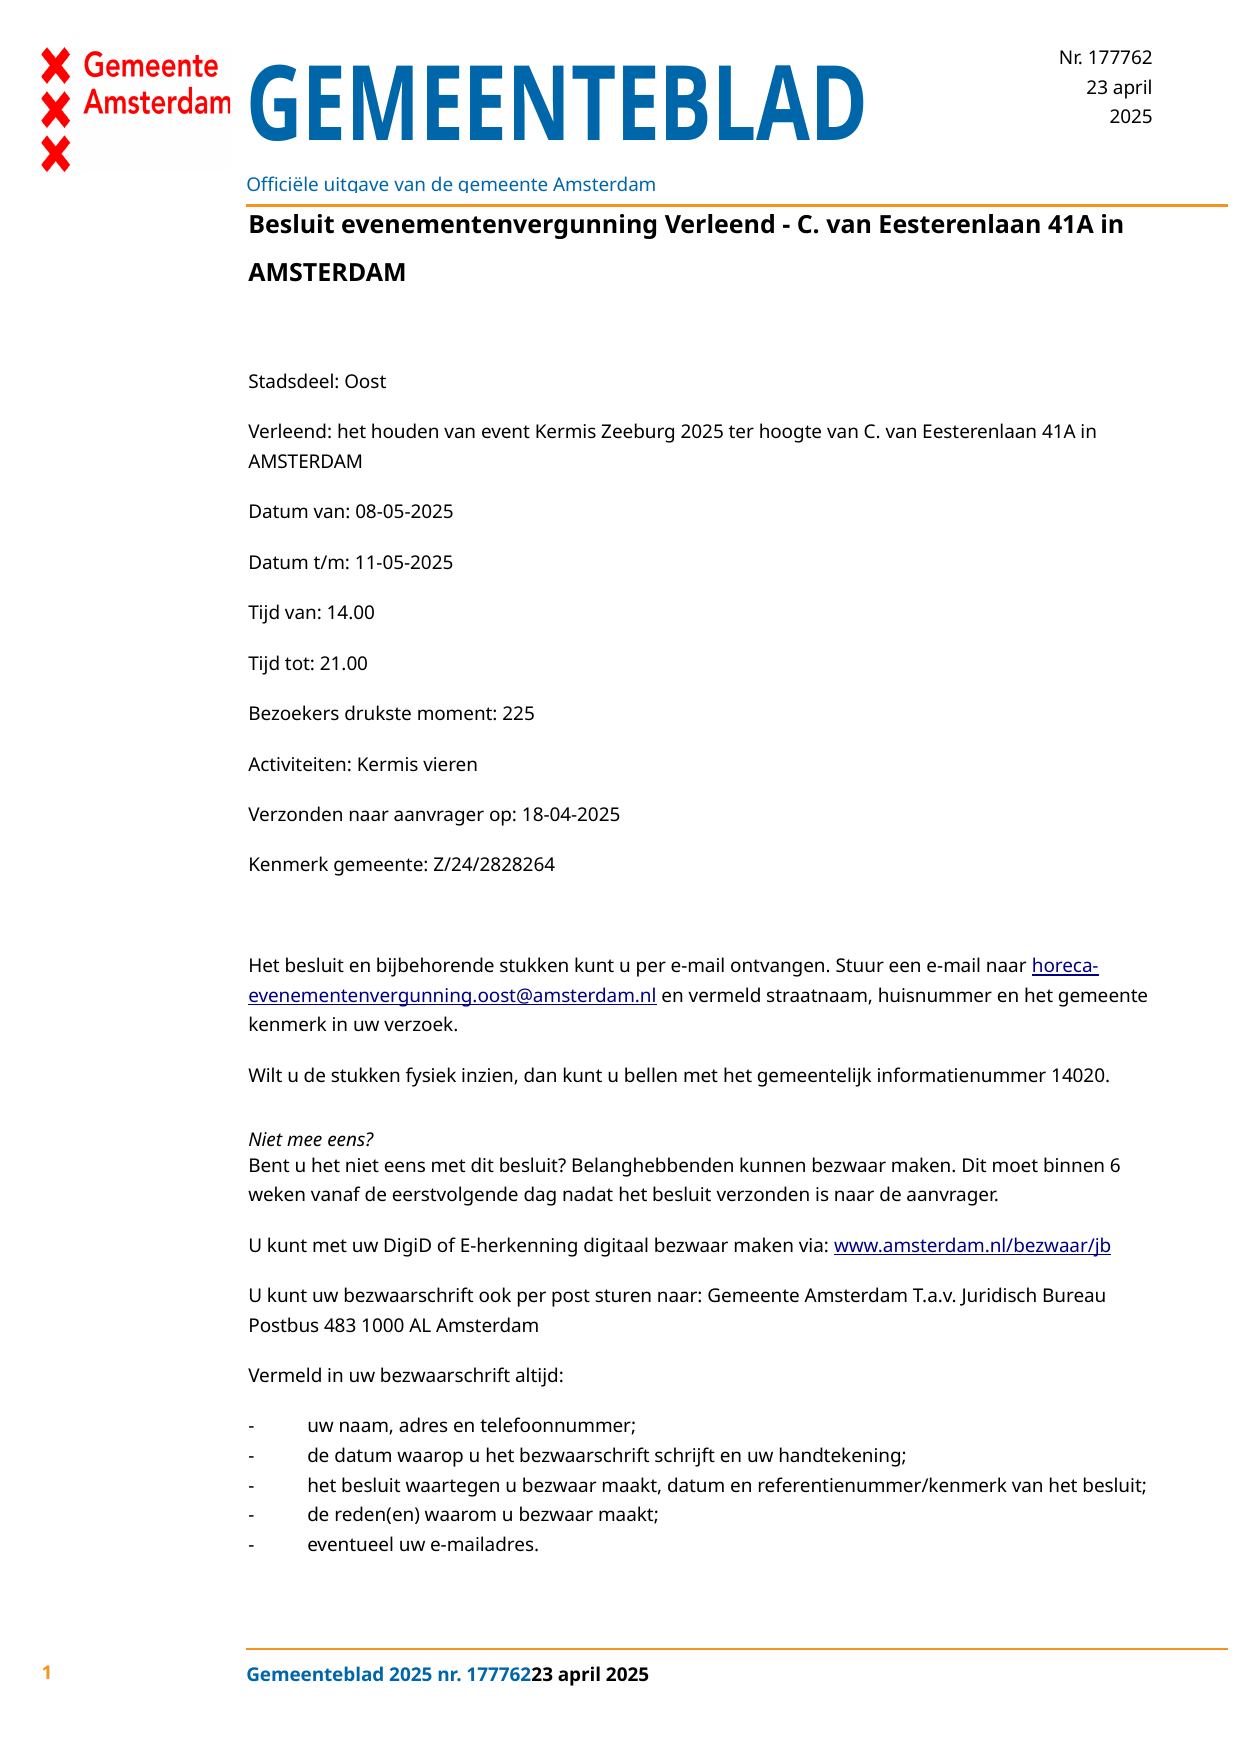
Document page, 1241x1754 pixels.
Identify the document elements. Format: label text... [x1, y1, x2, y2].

list het besluit waartegen u bezwaar maakt, datum en referentienummer/kenmerk van het besluit; [248, 1472, 1152, 1497]
text Datum van: 08-05-2025 [248, 499, 1152, 524]
text Stadsdeel: Oost [248, 368, 1152, 394]
text U kunt uw bezwaarschrift ook per post sturen naar: Gemeente Amsterdam T.a.v. Juridisch Bureau Postbus 483 1000 AL Amsterdam [248, 1282, 1152, 1337]
text Datum t/m: 11-05-2025 [248, 549, 1152, 575]
list de reden(en) waarom u bezwaar maakt; [248, 1501, 1152, 1527]
text Tijd tot: 21.00 [248, 650, 1152, 676]
text Bent u het niet eens met dit besluit? Belanghebbenden kunnen bezwaar maken. Dit moet binnen 6 weken vanaf de eerstvolgende dag nadat het besluit verzonden is naar de aanvrager. [248, 1152, 1152, 1207]
text Bezoekers drukste moment: 225 [248, 700, 1152, 726]
text U kunt met uw DigiD of E-herkenning digitaal bezwaar maken via: www.amsterdam.nl/bezwaar/jb [248, 1232, 1152, 1257]
text Verzonden naar aanvrager op: 18-04-2025 [248, 801, 1152, 827]
picture [41, 47, 231, 172]
list eventueel uw e-mailadres. [248, 1531, 1152, 1557]
text Besluit evenementenvergunning Verleend - C. van Eesterenlaan 41A in AMSTERDAM [248, 207, 1152, 288]
list de datum waarop u het bezwaarschrift schrijft en uw handtekening; [248, 1442, 1152, 1468]
text Kenmerk gemeente: Z/24/2828264 [248, 852, 1152, 877]
text Activiteiten: Kermis vieren [248, 751, 1152, 777]
text Wilt u de stukken fysiek inzien, dan kunt u bellen met het gemeentelijk informatienummer 14020. [248, 1062, 1152, 1088]
text Niet mee eens? [248, 1126, 1152, 1152]
text Tijd van: 14.00 [248, 599, 1152, 625]
list uw naam, adres en telefoonnummer; [248, 1413, 1152, 1438]
text Vermeld in uw bezwaarschrift altijd: [248, 1362, 1152, 1388]
text Het besluit en bijbehorende stukken kunt u per e-mail ontvangen. Stuur een e-mail naar horeca-evenementenvergunning.oost@amsterdam.nl en vermeld straatnaam, huisnummer en het gemeente kenmerk in uw verzoek. [248, 952, 1152, 1037]
text Verleend: het houden van event Kermis Zeeburg 2025 ter hoogte van C. van Eesterenlaan 41A in AMSTERDAM [248, 419, 1152, 474]
